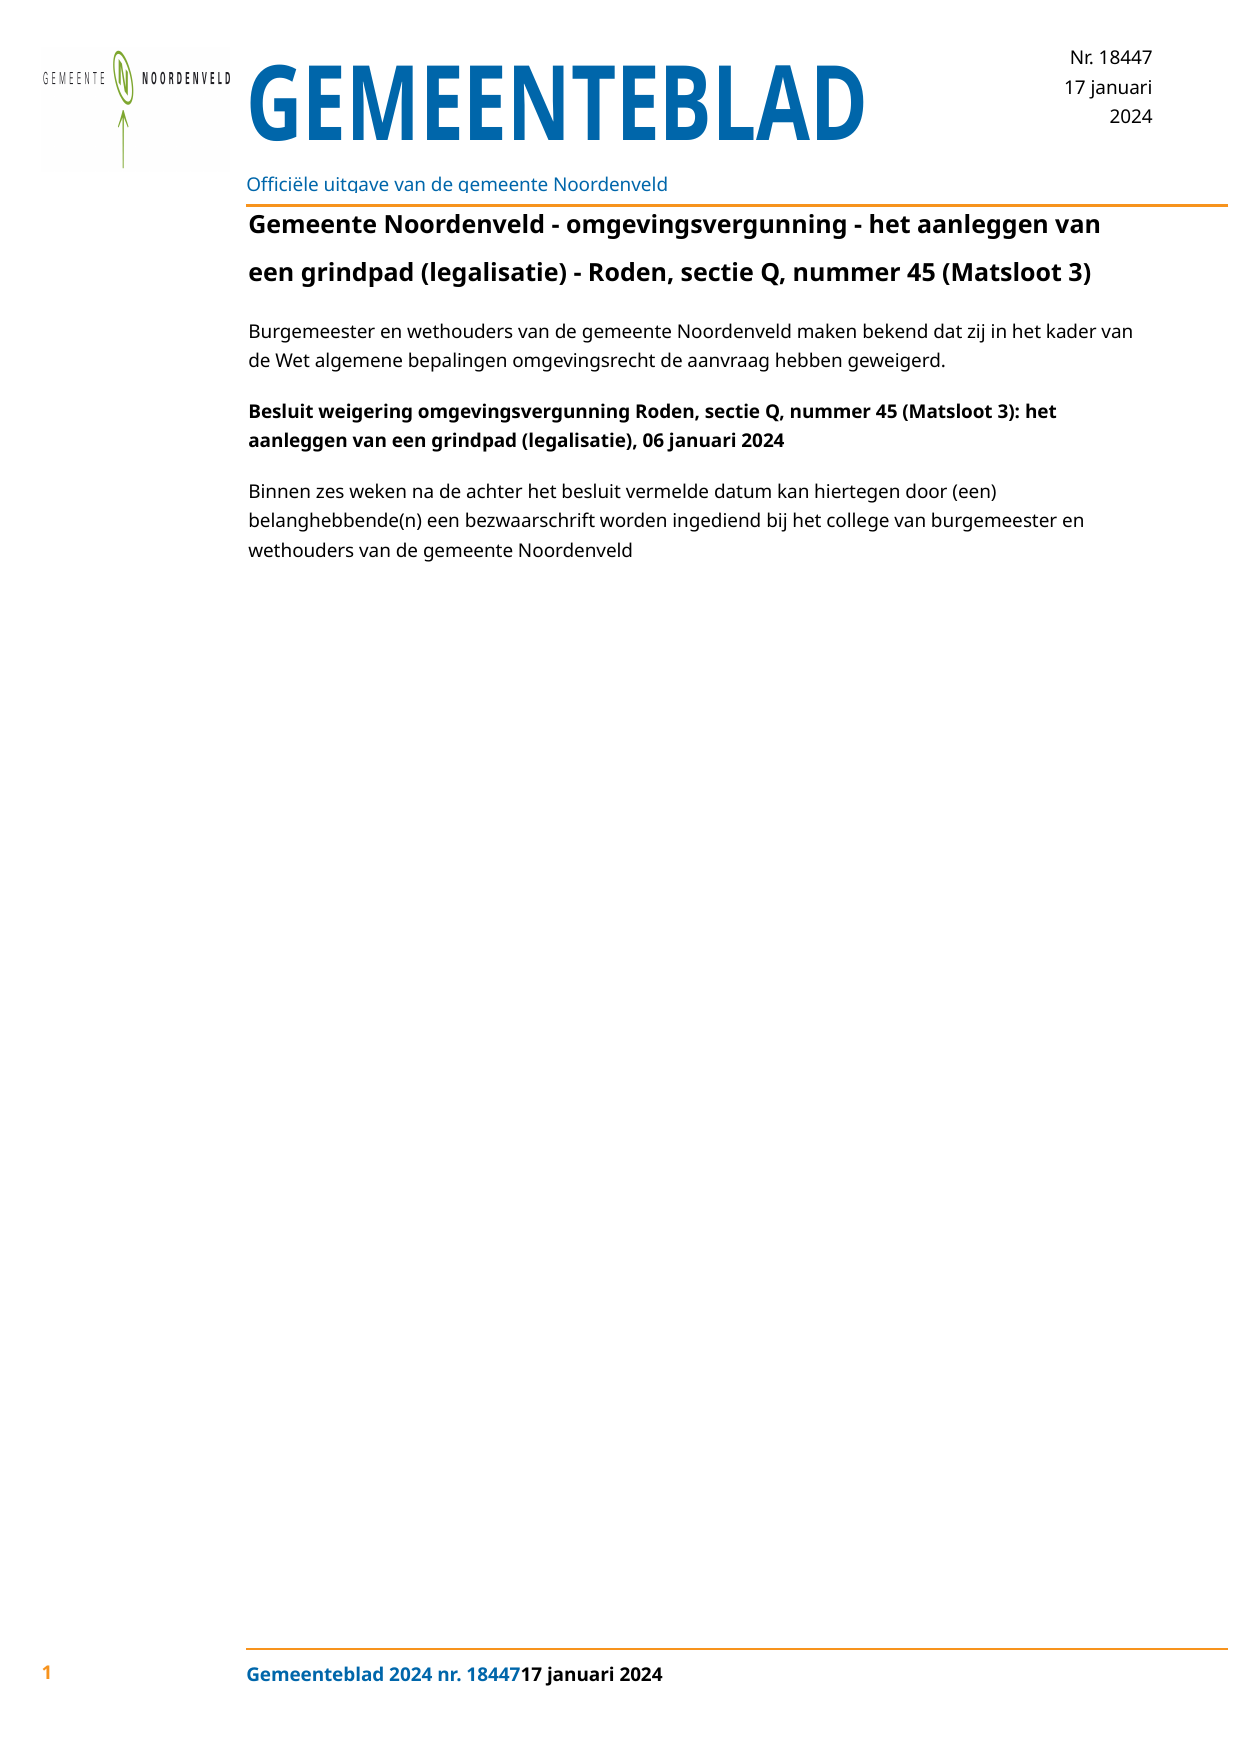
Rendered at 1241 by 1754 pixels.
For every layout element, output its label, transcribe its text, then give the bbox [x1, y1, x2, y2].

text Binnen zes weken na de achter het besluit vermelde datum kan hiertegen door (een) belanghebbende(n) een bezwaarschrift worden ingediend bij het college van burgemeester en wethouders van de gemeente Noordenveld [248, 478, 1152, 563]
text Gemeente Noordenveld - omgevingsvergunning - het aanleggen van een grindpad (legalisatie) - Roden, sectie Q, nummer 45 (Matsloot 3) [248, 207, 1152, 288]
text Besluit weigering omgevingsvergunning Roden, sectie Q, nummer 45 (Matsloot 3): het aanleggen van een grindpad (legalisatie), 06 januari 2024 [248, 398, 1152, 453]
picture [41, 47, 231, 172]
text Burgemeester en wethouders van de gemeente Noordenveld maken bekend dat zij in het kader van de Wet algemene bepalingen omgevingsrecht de aanvraag hebben geweigerd. [248, 318, 1152, 373]
